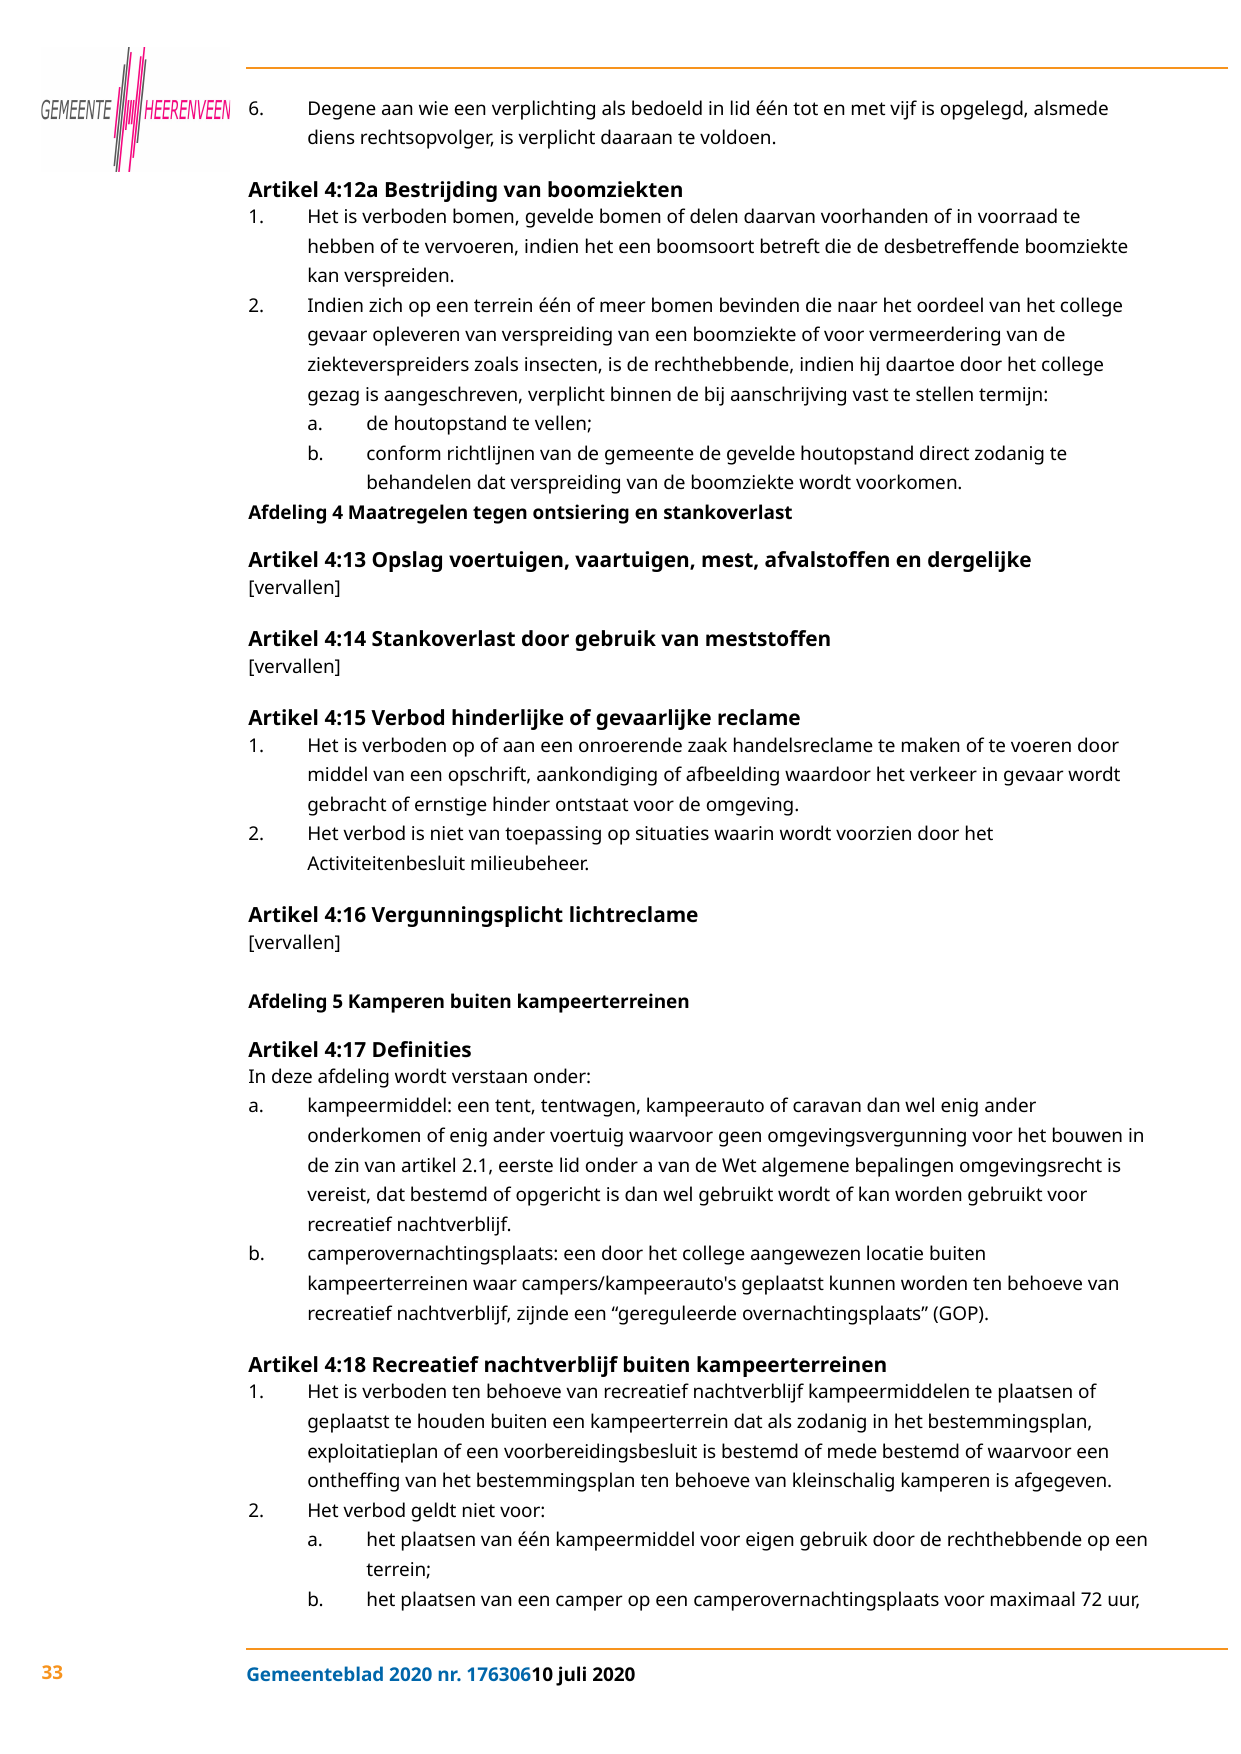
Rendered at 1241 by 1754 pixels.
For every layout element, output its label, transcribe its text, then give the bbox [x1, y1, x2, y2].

text [vervallen] [248, 574, 1152, 600]
picture [41, 47, 231, 172]
list camperovernachtingsplaats: een door het college aangewezen locatie buiten kampeerterreinen waar campers/kampeerauto's geplaatst kunnen worden ten behoeve van recreatief nachtverblijf, zijnde een “gereguleerde overnachtingsplaats” (GOP). [248, 1241, 1152, 1326]
text Artikel 4:12a Bestrijding van boomziekten [248, 175, 1152, 203]
text [vervallen] [248, 653, 1152, 679]
list Indien zich op een terrein één of meer bomen bevinden die naar het oordeel van het college gevaar opleveren van verspreiding van een boomziekte of voor vermeerdering van de ziekteverspreiders zoals insecten, is de rechthebbende, indien hij daartoe door het college gezag is aangeschreven, verplicht binnen de bij aanschrijving vast te stellen termijn: [248, 292, 1152, 406]
list Degene aan wie een verplichting als bedoeld in lid één tot en met vijf is opgelegd, alsmede diens rechtsopvolger, is verplicht daaraan te voldoen. [248, 95, 1152, 150]
text In deze afdeling wordt verstaan onder: [248, 1063, 1152, 1089]
text Artikel 4:17 Definities [248, 1035, 1152, 1063]
list het plaatsen van een camper op een camperovernachtingsplaats voor maximaal 72 uur, [307, 1586, 1152, 1611]
text Artikel 4:14 Stankoverlast door gebruik van meststoffen [248, 624, 1152, 653]
list Het verbod geldt niet voor: [248, 1497, 1152, 1523]
text Afdeling 4 Maatregelen tegen ontsiering en stankoverlast [248, 499, 1152, 525]
list Het verbod is niet van toepassing op situaties waarin wordt voorzien door het Activiteitenbesluit milieubeheer. [248, 821, 1152, 876]
text Artikel 4:15 Verbod hinderlijke of gevaarlijke reclame [248, 703, 1152, 732]
text Artikel 4:16 Vergunningsplicht lichtreclame [248, 901, 1152, 929]
text Artikel 4:18 Recreatief nachtverblijf buiten kampeerterreinen [248, 1350, 1152, 1379]
list het plaatsen van één kampeermiddel voor eigen gebruik door de rechthebbende op een terrein; [307, 1527, 1152, 1582]
list conform richtlijnen van de gemeente de gevelde houtopstand direct zodanig te behandelen dat verspreiding van de boomziekte wordt voorkomen. [307, 440, 1152, 495]
list Het is verboden ten behoeve van recreatief nachtverblijf kampeermiddelen te plaatsen of geplaatst te houden buiten een kampeerterrein dat als zodanig in het bestemmingsplan, exploitatieplan of een voorbereidingsbesluit is bestemd of mede bestemd of waarvoor een ontheffing van het bestemmingsplan ten behoeve van kleinschalig kamperen is afgegeven. [248, 1379, 1152, 1493]
list de houtopstand te vellen; [307, 410, 1152, 436]
text [vervallen] [248, 929, 1152, 955]
text Afdeling 5 Kamperen buiten kampeerterreinen [248, 988, 1152, 1014]
text Artikel 4:13 Opslag voertuigen, vaartuigen, mest, afvalstoffen en dergelijke [248, 546, 1152, 574]
list Het is verboden op of aan een onroerende zaak handelsreclame te maken of te voeren door middel van een opschrift, aankondiging of afbeelding waardoor het verkeer in gevaar wordt gebracht of ernstige hinder ontstaat voor de omgeving. [248, 732, 1152, 817]
list Het is verboden bomen, gevelde bomen of delen daarvan voorhanden of in voorraad te hebben of te vervoeren, indien het een boomsoort betreft die de desbetreffende boomziekte kan verspreiden. [248, 203, 1152, 288]
list kampeermiddel: een tent, tentwagen, kampeerauto of caravan dan wel enig ander onderkomen of enig ander voertuig waarvoor geen omgevingsvergunning voor het bouwen in de zin van artikel 2.1, eerste lid onder a van de Wet algemene bepalingen omgevingsrecht is vereist, dat bestemd of opgericht is dan wel gebruikt wordt of kan worden gebruikt voor recreatief nachtverblijf. [248, 1093, 1152, 1237]
